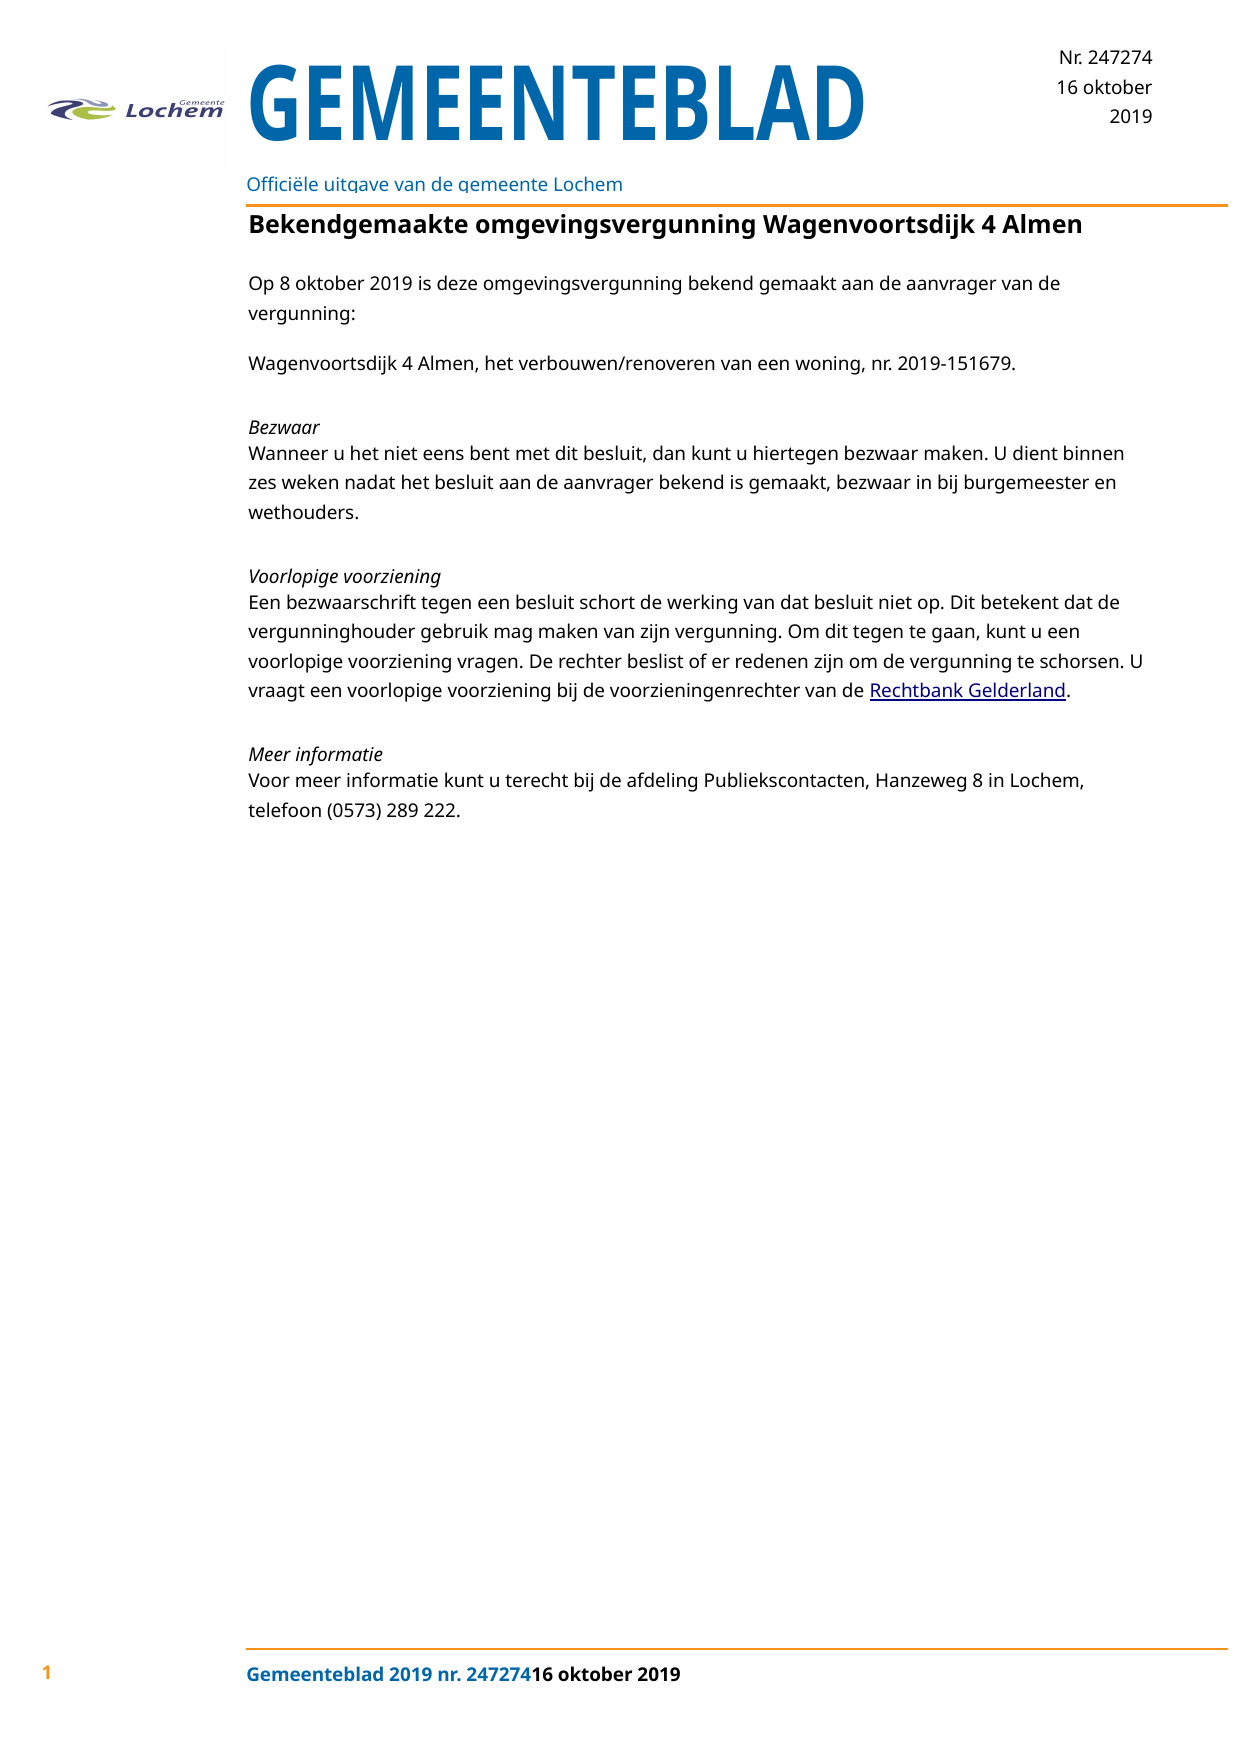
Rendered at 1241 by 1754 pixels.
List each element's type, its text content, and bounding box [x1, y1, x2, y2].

text Op 8 oktober 2019 is deze omgevingsvergunning bekend gemaakt aan de aanvrager van de vergunning: [248, 270, 1152, 326]
picture [41, 47, 231, 172]
text Bezwaar [248, 414, 1152, 440]
text Voorlopige voorziening [248, 563, 1152, 589]
text Meer informatie [248, 742, 1152, 767]
text Wagenvoortsdijk 4 Almen, het verbouwen/renoveren van een woning, nr. 2019-151679. [248, 350, 1152, 376]
text Een bezwaarschrift tegen een besluit schort de werking van dat besluit niet op. Dit betekent dat de vergunninghouder gebruik mag maken van zijn vergunning. Om dit tegen te gaan, kunt u een voorlopige voorziening vragen. De rechter beslist of er redenen zijn om de vergunning te schorsen. U vraagt een voorlopige voorziening bij de voorzieningenrechter van de Rechtbank Gelderland. [248, 589, 1152, 703]
text Wanneer u het niet eens bent met dit besluit, dan kunt u hiertegen bezwaar maken. U dient binnen zes weken nadat het besluit aan de aanvrager bekend is gemaakt, bezwaar in bij burgemeester en wethouders. [248, 440, 1152, 525]
text Bekendgemaakte omgevingsvergunning Wagenvoortsdijk 4 Almen [248, 207, 1152, 241]
text Voor meer informatie kunt u terecht bij de afdeling Publiekscontacten, Hanzeweg 8 in Lochem, telefoon (0573) 289 222. [248, 767, 1152, 823]
